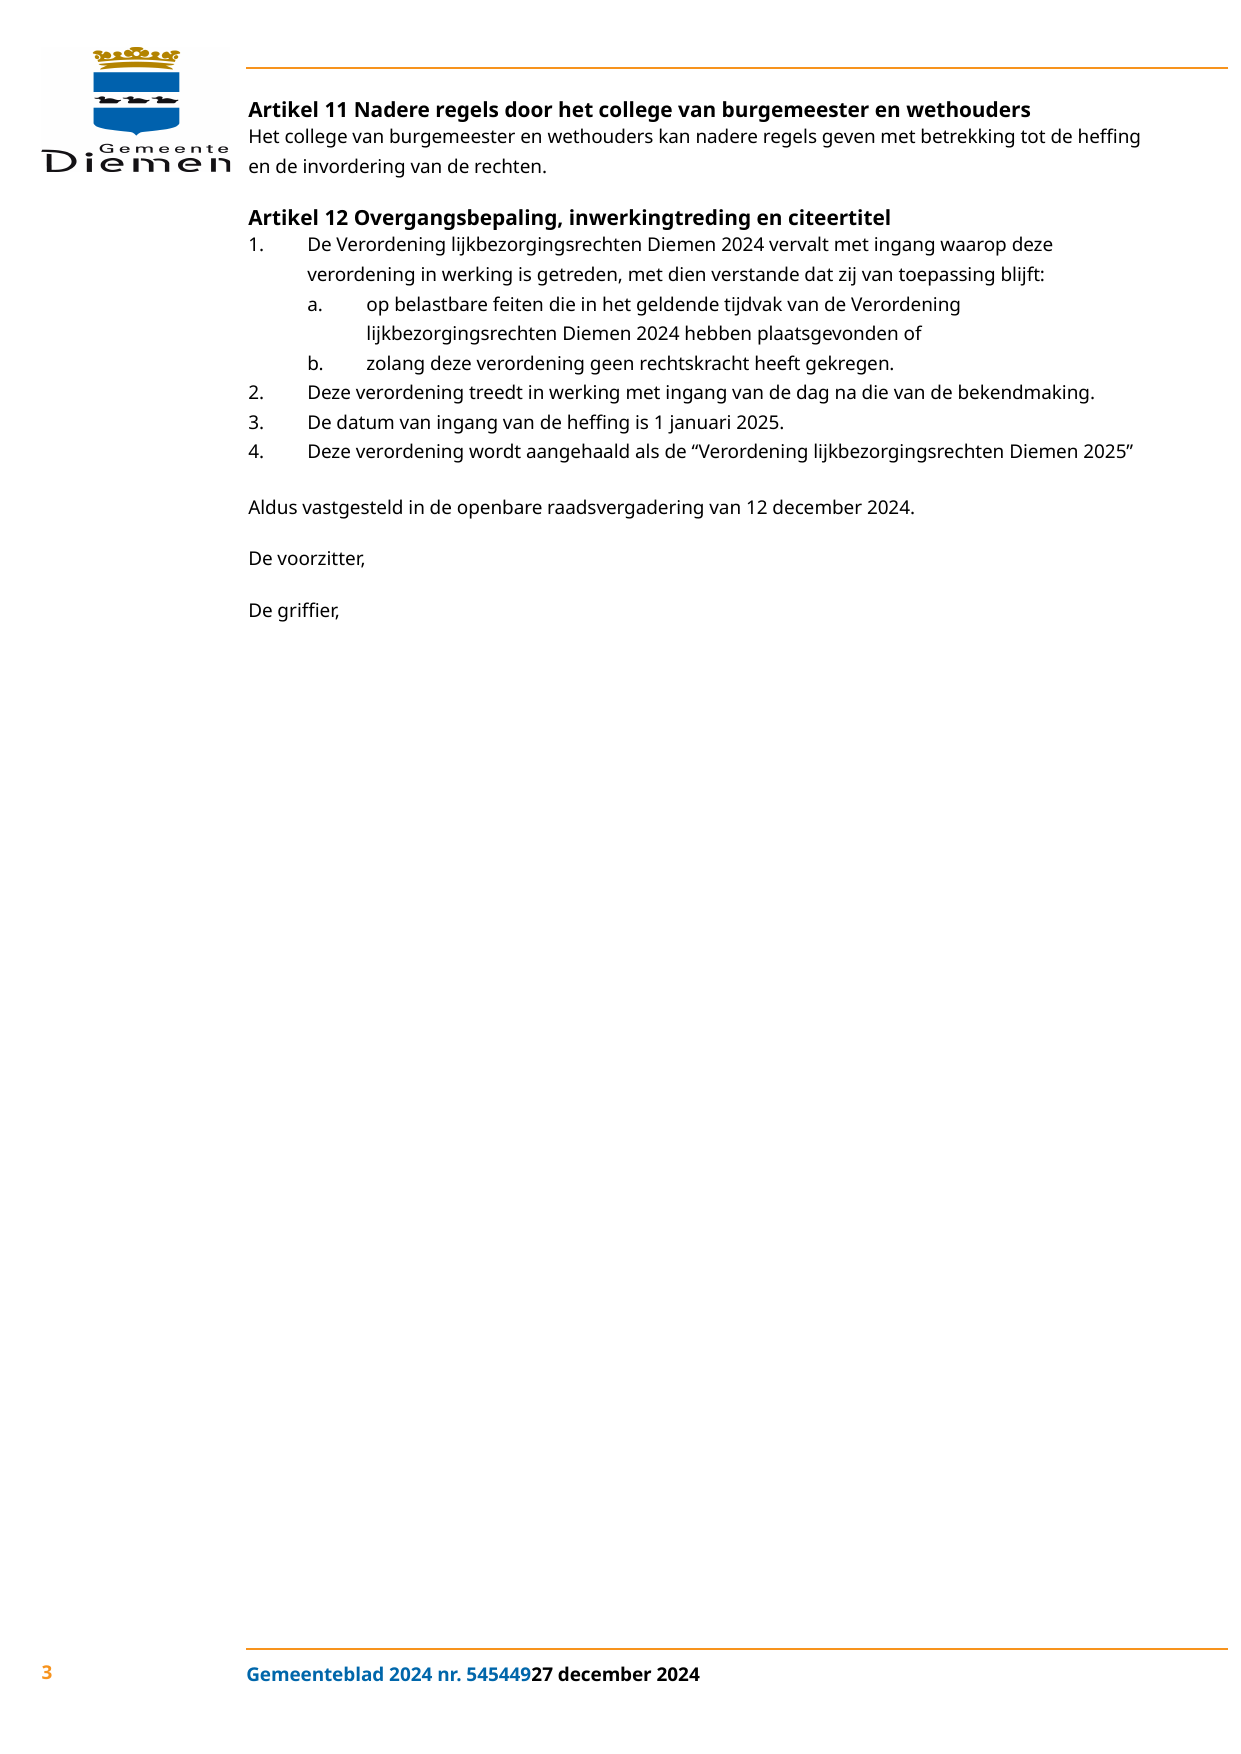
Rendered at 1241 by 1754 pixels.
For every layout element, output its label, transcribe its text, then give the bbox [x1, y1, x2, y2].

list zolang deze verordening geen rechtskracht heeft gekregen. [307, 350, 1152, 376]
list Deze verordening wordt aangehaald als de “Verordening lijkbezorgingsrechten Diemen 2025” [248, 439, 1152, 464]
text De voorzitter, [248, 546, 1152, 571]
list De datum van ingang van de heffing is 1 januari 2025. [248, 409, 1152, 435]
list Deze verordening treedt in werking met ingang van de dag na die van de bekendmaking. [248, 379, 1152, 405]
text Artikel 11 Nadere regels door het college van burgemeester en wethouders [248, 95, 1152, 123]
picture [41, 47, 231, 172]
text De griffier, [248, 597, 1152, 623]
list De Verordening lijkbezorgingsrechten Diemen 2024 vervalt met ingang waarop deze verordening in werking is getreden, met dien verstande dat zij van toepassing blijft: [248, 232, 1152, 287]
text Aldus vastgesteld in de openbare raadsvergadering van 12 december 2024. [248, 494, 1152, 520]
text Artikel 12 Overgangsbepaling, inwerkingtreding en citeertitel [248, 203, 1152, 232]
list op belastbare feiten die in het geldende tijdvak van de Verordening lijkbezorgingsrechten Diemen 2024 hebben plaatsgevonden of [307, 291, 1152, 346]
text Het college van burgemeester en wethouders kan nadere regels geven met betrekking tot de heffing en de invordering van de rechten. [248, 123, 1152, 178]
